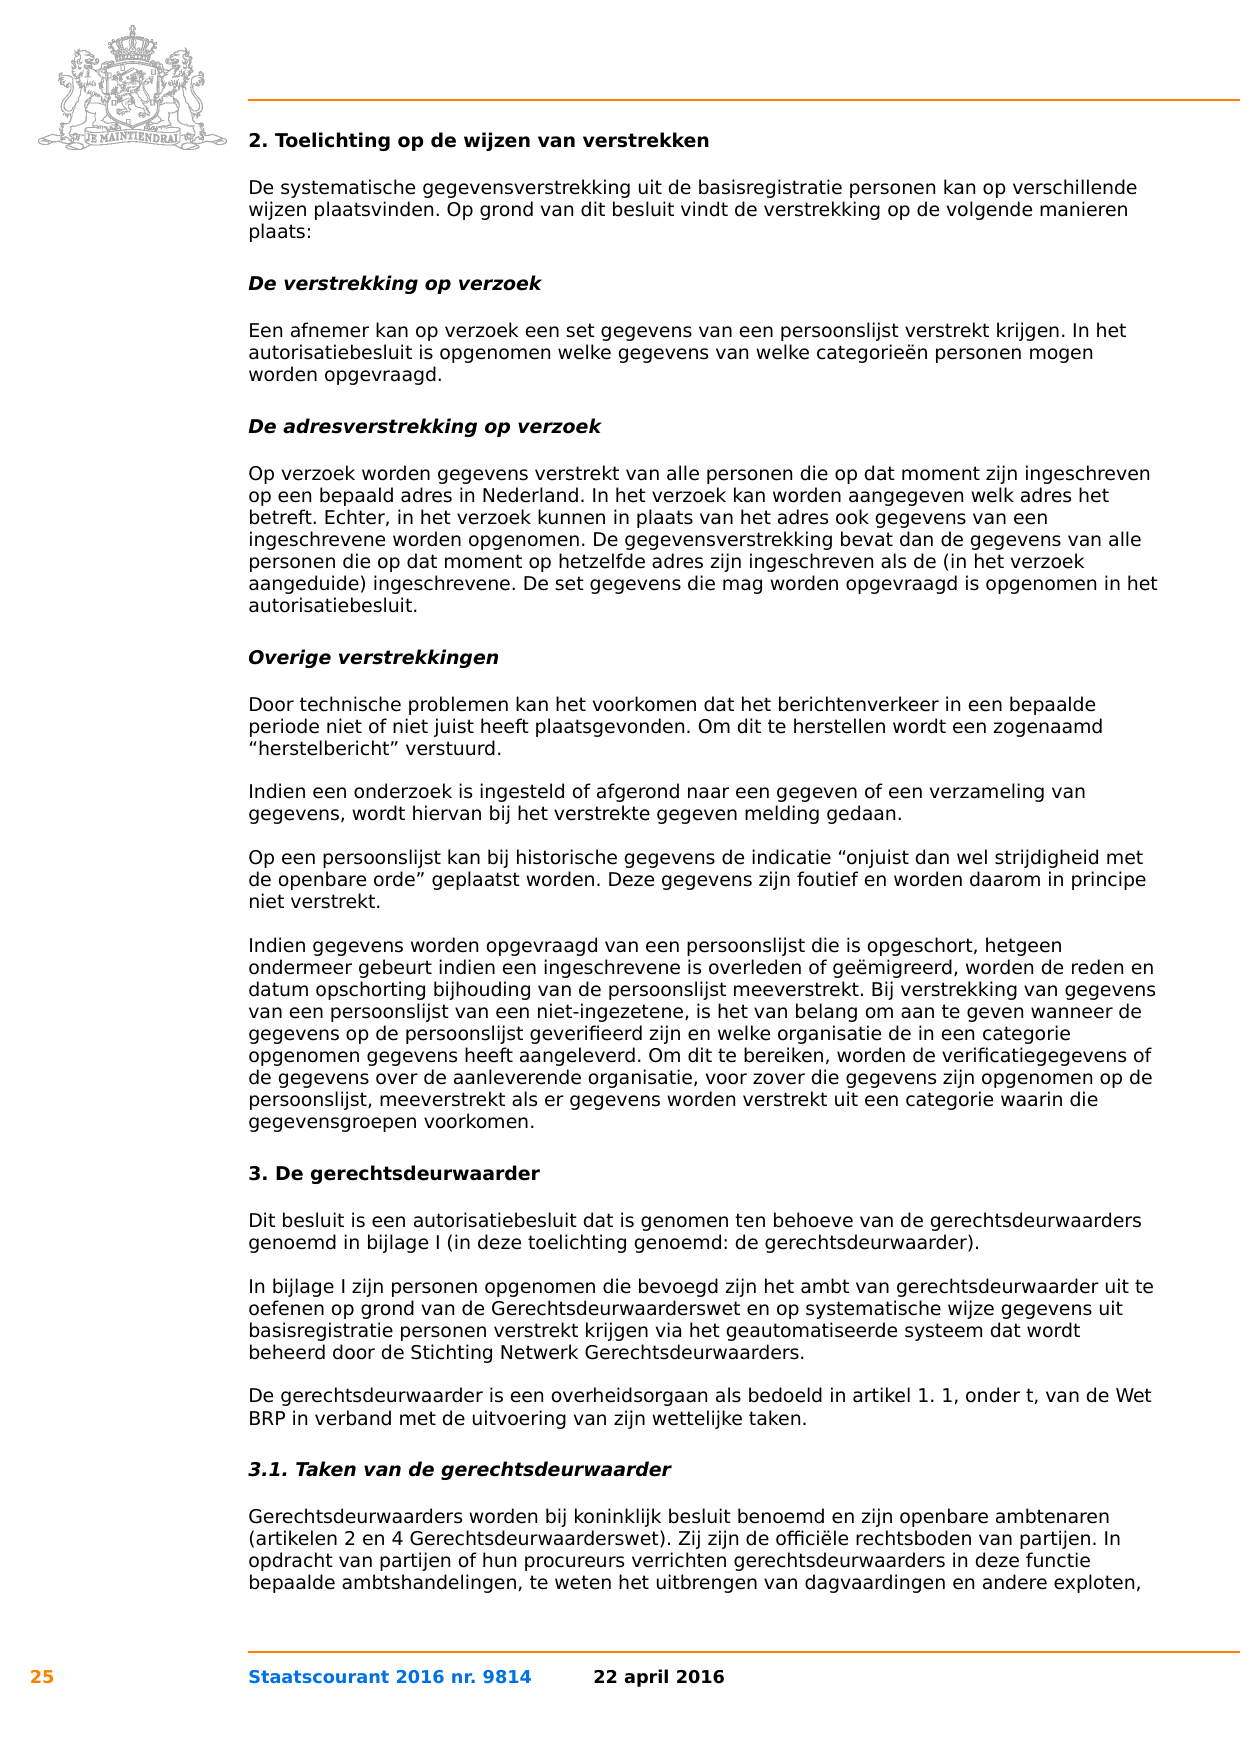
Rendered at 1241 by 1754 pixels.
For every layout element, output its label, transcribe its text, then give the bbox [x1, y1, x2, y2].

subtitle De verstrekking op verzoek [248, 273, 1163, 295]
text Een afnemer kan op verzoek een set gegevens van een persoonslijst verstrekt krijgen. In het autorisatiebesluit is opgenomen welke gegevens van welke categorieën personen mogen worden opgevraagd. [248, 320, 1163, 386]
subtitle Overige verstrekkingen [248, 647, 1163, 668]
text Gerechtsdeurwaarders worden bij koninklijk besluit benoemd en zijn openbare ambtenaren (artikelen 2 en 4 Gerechtsdeurwaarderswet). Zij zijn de officiële rechtsboden van partijen. In opdracht van partijen of hun procureurs verrichten gerechtsdeurwaarders in deze functie bepaalde ambtshandelingen, te weten het uitbrengen van dagvaardingen en andere exploten, [248, 1506, 1163, 1594]
subtitle 3. De gerechtsdeurwaarder [248, 1163, 1163, 1185]
subtitle 3.1. Taken van de gerechtsdeurwaarder [248, 1459, 1163, 1481]
text In bijlage I zijn personen opgenomen die bevoegd zijn het ambt van gerechtsdeurwaarder uit te oefenen op grond van de Gerechtsdeurwaarderswet en op systematische wijze gegevens uit basisregistratie personen verstrekt krijgen via het geautomatiseerde systeem dat wordt beheerd door de Stichting Netwerk Gerechtsdeurwaarders. [248, 1276, 1163, 1363]
text Dit besluit is een autorisatiebesluit dat is genomen ten behoeve van de gerechtsdeurwaarders genoemd in bijlage I (in deze toelichting genoemd: de gerechtsdeurwaarder). [248, 1210, 1163, 1254]
text Indien een onderzoek is ingesteld of afgerond naar een gegeven of een verzameling van gegevens, wordt hiervan bij het verstrekte gegeven melding gedaan. [248, 781, 1163, 825]
text Op verzoek worden gegevens verstrekt van alle personen die op dat moment zijn ingeschreven op een bepaald adres in Nederland. In het verzoek kan worden aangegeven welk adres het betreft. Echter, in het verzoek kunnen in plaats van het adres ook gegevens van een ingeschrevene worden opgenomen. De gegevensverstrekking bevat dan de gegevens van alle personen die op dat moment op hetzelfde adres zijn ingeschreven als de (in het verzoek aangeduide) ingeschrevene. De set gegevens die mag worden opgevraagd is opgenomen in het autorisatiebesluit. [248, 463, 1163, 617]
text Door technische problemen kan het voorkomen dat het berichtenverkeer in een bepaalde periode niet of niet juist heeft plaatsgevonden. Om dit te herstellen wordt een zogenaamd “herstelbericht” verstuurd. [248, 693, 1163, 759]
text Op een persoonslijst kan bij historische gegevens de indicatie “onjuist dan wel strijdigheid met de openbare orde” geplaatst worden. Deze gegevens zijn foutief en worden daarom in principe niet verstrekt. [248, 847, 1163, 913]
subtitle 2. Toelichting op de wijzen van verstrekken [248, 130, 1163, 152]
text Indien gegevens worden opgevraagd van een persoonslijst die is opgeschort, hetgeen ondermeer gebeurt indien een ingeschrevene is overleden of geëmigreerd, worden de reden en datum opschorting bijhouding van de persoonslijst meeverstrekt. Bij verstrekking van gegevens van een persoonslijst van een niet-ingezetene, is het van belang om aan te geven wanneer de gegevens op de persoonslijst geverifieerd zijn en welke organisatie de in een categorie opgenomen gegevens heeft aangeleverd. Om dit te bereiken, worden de verificatiegegevens of de gegevens over de aanleverende organisatie, voor zover die gegevens zijn opgenomen op de persoonslijst, meeverstrekt als er gegevens worden verstrekt uit een categorie waarin die gegevensgroepen voorkomen. [248, 935, 1163, 1133]
picture [38, 25, 227, 150]
text De gerechtsdeurwaarder is een overheidsorgaan als bedoeld in artikel 1. 1, onder t, van de Wet BRP in verband met de uitvoering van zijn wettelijke taken. [248, 1385, 1163, 1429]
subtitle De adresverstrekking op verzoek [248, 416, 1163, 438]
text De systematische gegevensverstrekking uit de basisregistratie personen kan op verschillende wijzen plaatsvinden. Op grond van dit besluit vindt de verstrekking op de volgende manieren plaats: [248, 177, 1163, 243]
